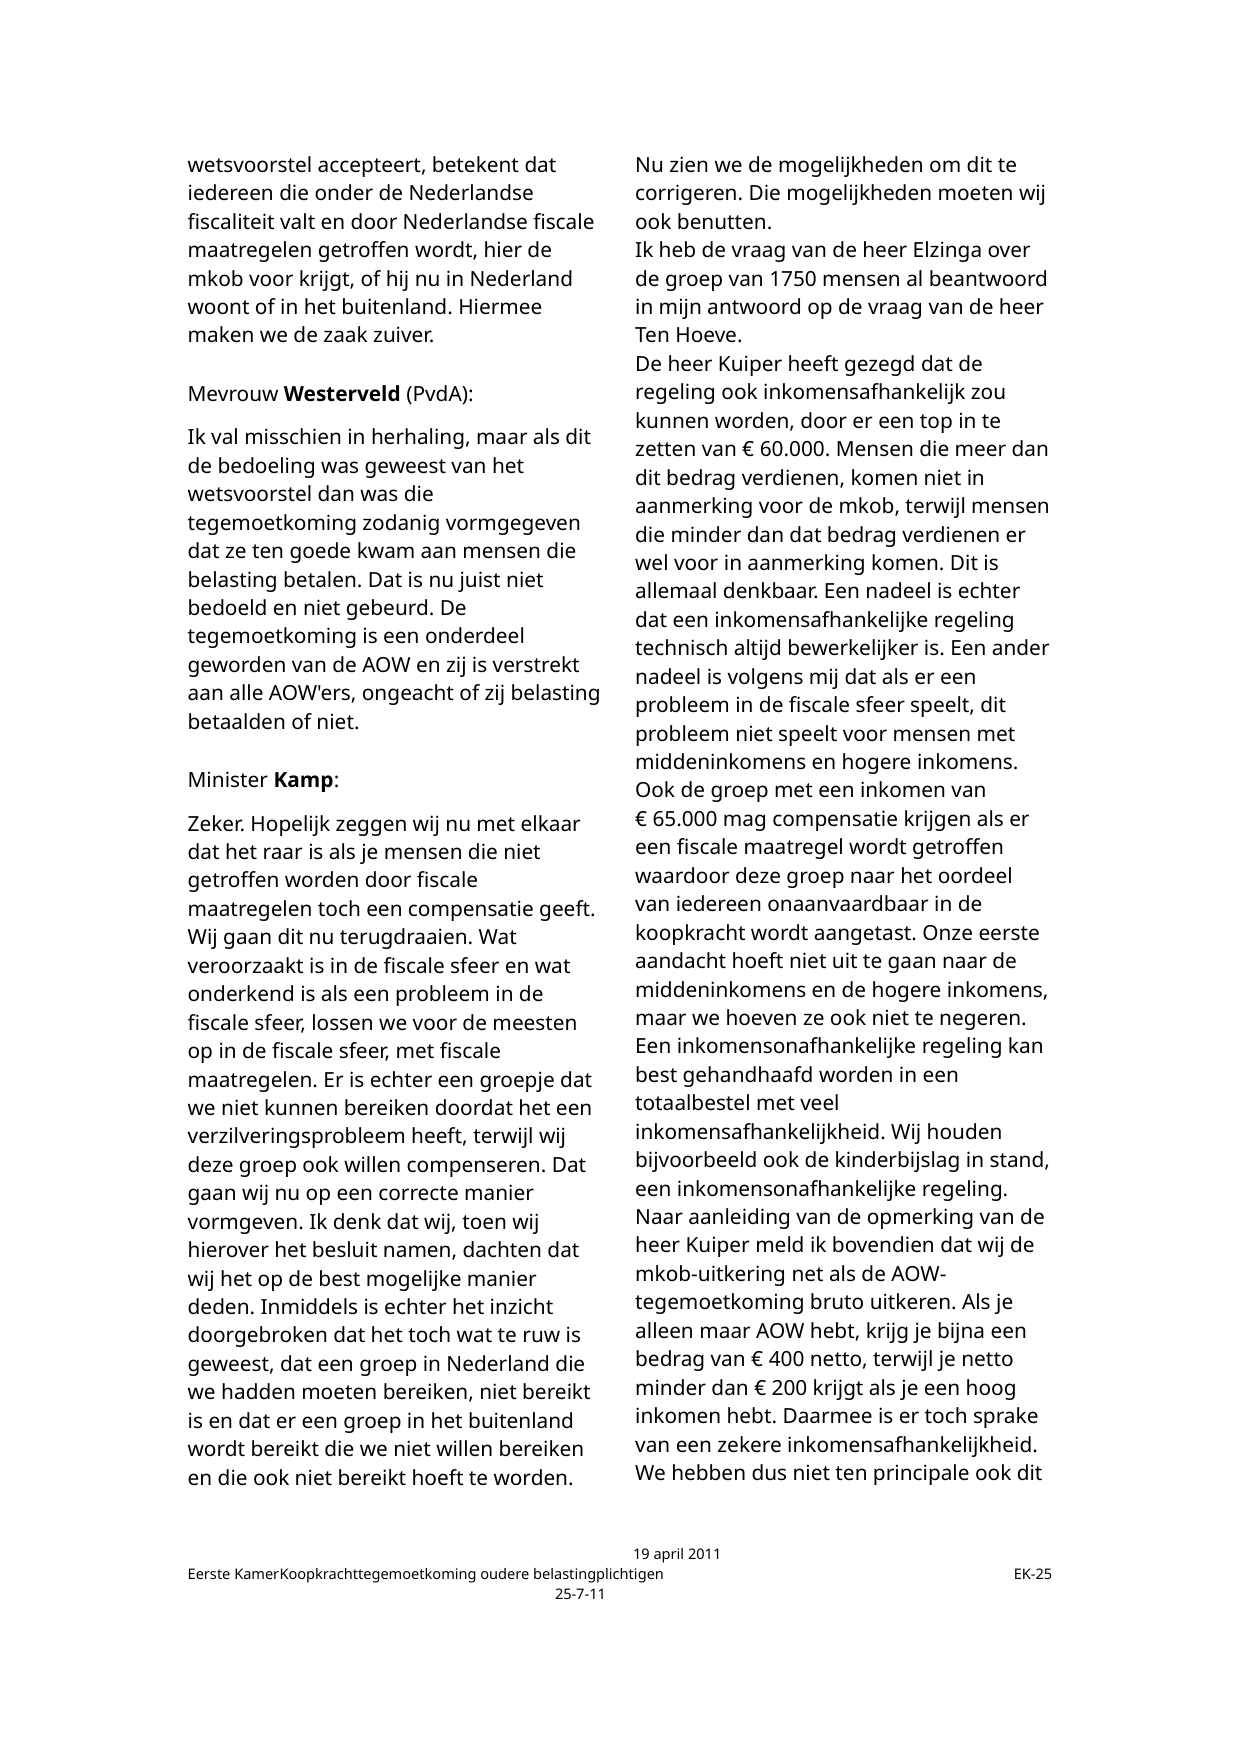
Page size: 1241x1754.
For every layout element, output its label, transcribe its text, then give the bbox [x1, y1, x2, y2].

text Mevrouw Westerveld (PvdA): [187, 379, 605, 407]
text Zeker. Hopelijk zeggen wij nu met elkaar dat het raar is als je mensen die niet getroffen worden door fiscale maatregelen toch een compensatie geeft. Wij gaan dit nu terugdraaien. Wat veroorzaakt is in de fiscale sfeer en wat onderkend is als een probleem in de fiscale sfeer, lossen we voor de meesten op in de fiscale sfeer, met fiscale maatregelen. Er is echter een groepje dat we niet kunnen bereiken doordat het een verzilveringsprobleem heeft, terwijl wij deze groep ook willen compenseren. Dat gaan wij nu op een correcte manier vormgeven. Ik denk dat wij, toen wij hierover het besluit namen, dachten dat wij het op de best mogelijke manier deden. Inmiddels is echter het inzicht doorgebroken dat het toch wat te ruw is geweest, dat een groep in Nederland die we hadden moeten bereiken, niet bereikt is en dat er een groep in het buitenland wordt bereikt die we niet willen bereiken en die ook niet bereikt hoeft te worden. [187, 809, 605, 1491]
text Nu zien we de mogelijkheden om dit te corrigeren. Die mogelijkheden moeten wij ook benutten. [635, 150, 1053, 235]
text Minister Kamp: [187, 765, 605, 794]
text De heer Kuiper heeft gezegd dat de regeling ook inkomensafhankelijk zou kunnen worden, door er een top in te zetten van € 60.000. Mensen die meer dan dit bedrag verdienen, komen niet in aanmerking voor de mkob, terwijl mensen die minder dan dat bedrag verdienen er wel voor in aanmerking komen. Dit is allemaal denkbaar. Een nadeel is echter dat een inkomensafhankelijke regeling technisch altijd bewerkelijker is. Een ander nadeel is volgens mij dat als er een probleem in de fiscale sfeer speelt, dit probleem niet speelt voor mensen met middeninkomens en hogere inkomens. Ook de groep met een inkomen van € 65.000 mag compensatie krijgen als er een fiscale maatregel wordt getroffen waardoor deze groep naar het oordeel van iedereen onaanvaardbaar in de koopkracht wordt aangetast. Onze eerste aandacht hoeft niet uit te gaan naar de middeninkomens en de hogere inkomens, maar we hoeven ze ook niet te negeren. Een inkomensonafhankelijke regeling kan best gehandhaafd worden in een totaalbestel met veel inkomensafhankelijkheid. Wij houden bijvoorbeeld ook de kinderbijslag in stand, een inkomensonafhankelijke regeling. Naar aanleiding van de opmerking van de heer Kuiper meld ik bovendien dat wij de mkob-uitkering net als de AOW-tegemoetkoming bruto uitkeren. Als je alleen maar AOW hebt, krijg je bijna een bedrag van € 400 netto, terwijl je netto minder dan € 200 krijgt als je een hoog inkomen hebt. Daarmee is er toch sprake van een zekere inkomensafhankelijkheid. We hebben dus niet ten principale ook dit [635, 349, 1053, 1487]
text Ik val misschien in herhaling, maar als dit de bedoeling was geweest van het wetsvoorstel dan was die tegemoetkoming zodanig vormgegeven dat ze ten goede kwam aan mensen die belasting betalen. Dat is nu juist niet bedoeld en niet gebeurd. De tegemoetkoming is een onderdeel geworden van de AOW en zij is verstrekt aan alle AOW'ers, ongeacht of zij belasting betaalden of niet. [187, 422, 605, 735]
text wetsvoorstel accepteert, betekent dat iedereen die onder de Nederlandse fiscaliteit valt en door Nederlandse fiscale maatregelen getroffen wordt, hier de mkob voor krijgt, of hij nu in Nederland woont of in het buitenland. Hiermee maken we de zaak zuiver. [187, 150, 605, 349]
text Ik heb de vraag van de heer Elzinga over de groep van 1750 mensen al beantwoord in mijn antwoord op de vraag van de heer Ten Hoeve. [635, 235, 1053, 349]
